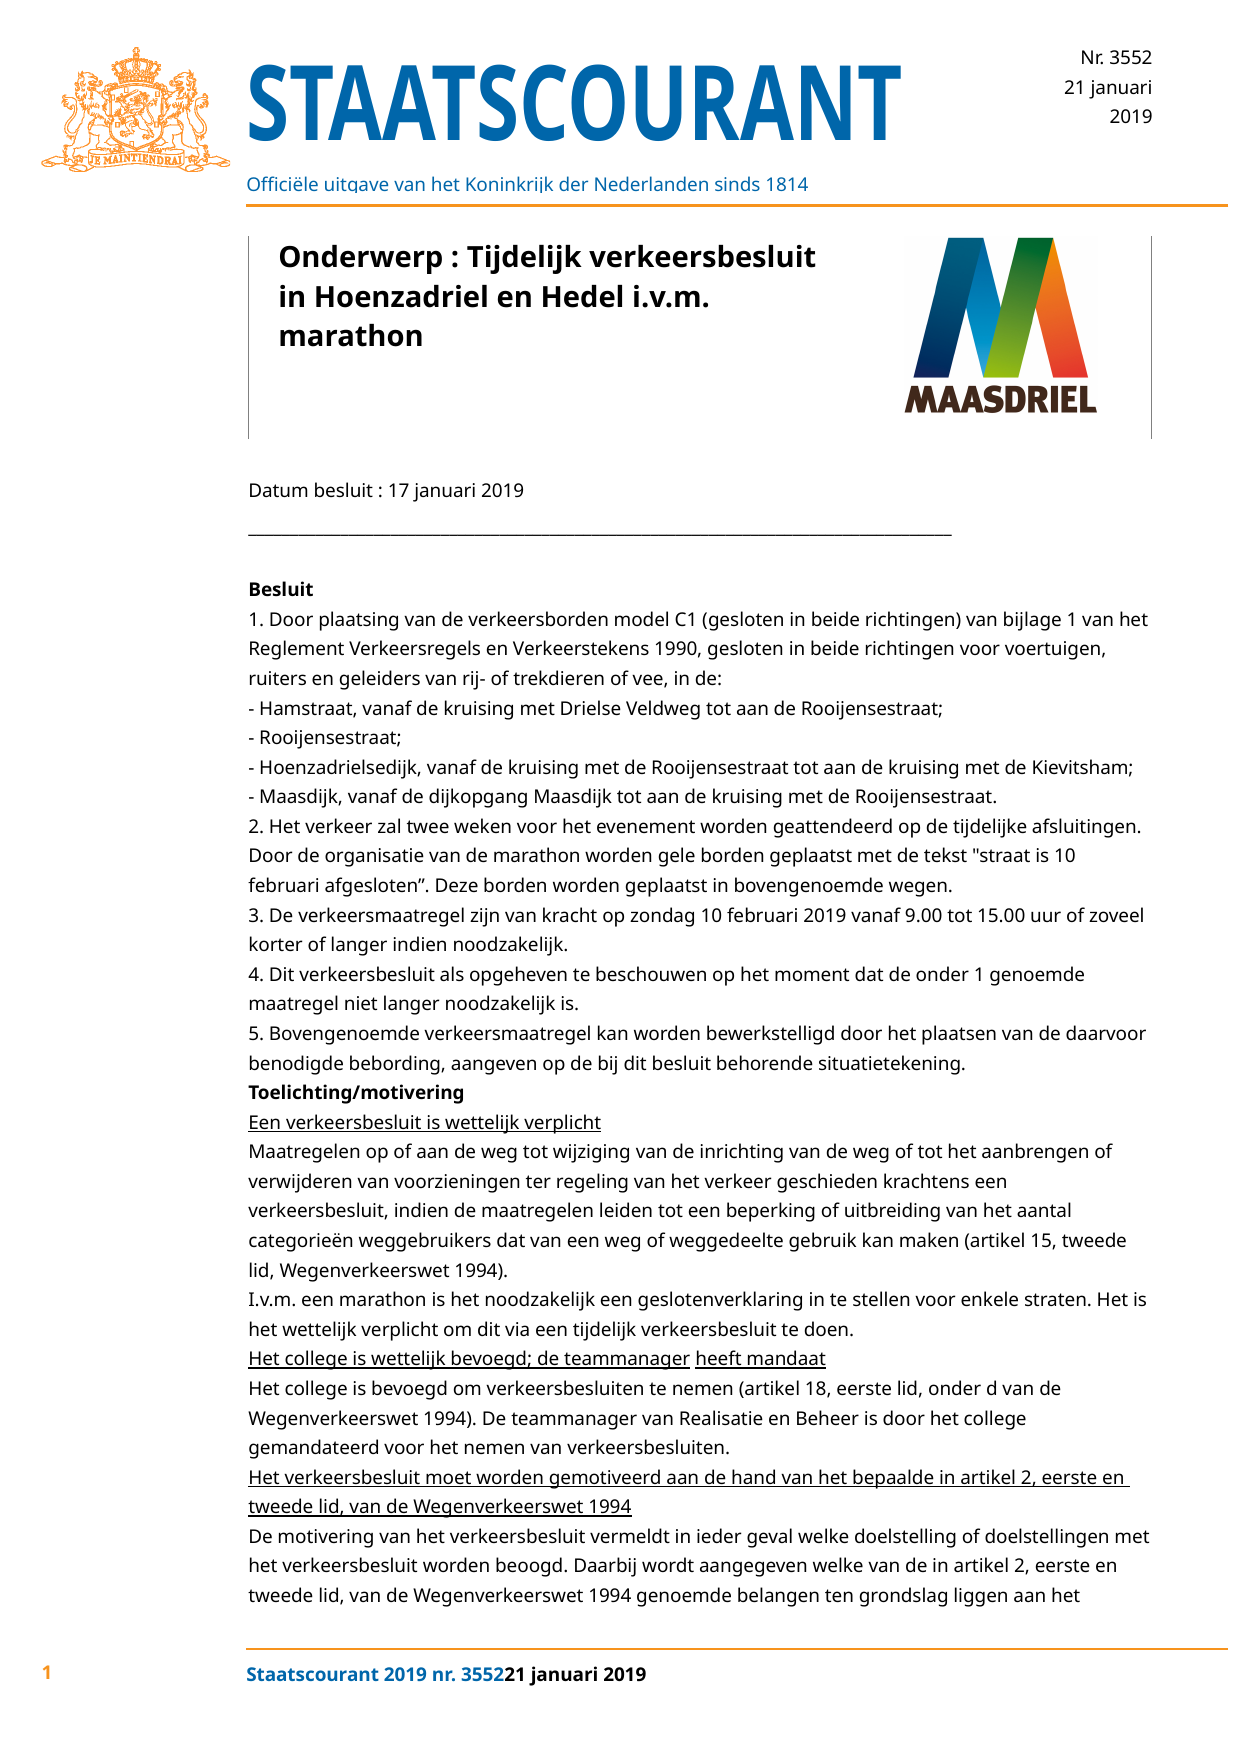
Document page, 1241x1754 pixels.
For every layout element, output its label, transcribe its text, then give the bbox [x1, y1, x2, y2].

table_header [1098, 236, 1151, 413]
text 2. Het verkeer zal twee weken voor het evenement worden geattendeerd op de tijdelijke afsluitingen. Door de organisatie van de marathon worden gele borden geplaatst met de tekst "straat is 10 februari afgesloten”. Deze borden worden geplaatst in bovengenoemde wegen. [248, 813, 1152, 898]
text - Hamstraat, vanaf de kruising met Drielse Veldweg tot aan de Rooijensestraat; [248, 695, 1152, 720]
table_header [850, 236, 903, 413]
table_header Onderwerp : Tijdelijk verkeersbesluit in Hoenzadriel en Hedel i.v.m. marathon [249, 236, 850, 439]
text 5. Bovengenoemde verkeersmaatregel kan worden bewerkstelligd door het plaatsen van de daarvoor benodigde bebording, aangeven op de bij dit besluit behorende situatietekening. [248, 1020, 1152, 1075]
text I.v.m. een marathon is het noodzakelijk een geslotenverklaring in te stellen voor enkele straten. Het is het wettelijk verplicht om dit via een tijdelijk verkeersbesluit te doen. [248, 1286, 1152, 1342]
text Het verkeersbesluit moet worden gemotiveerd aan de hand van het bepaalde in artikel 2, eerste en tweede lid, van de Wegenverkeerswet 1994 [248, 1464, 1152, 1519]
text De motivering van het verkeersbesluit vermeldt in ieder geval welke doelstelling of doelstellingen met het verkeersbesluit worden beoogd. Daarbij wordt aangegeven welke van de in artikel 2, eerste en tweede lid, van de Wegenverkeerswet 1994 genoemde belangen ten grondslag liggen aan het [248, 1523, 1152, 1608]
text 3. De verkeersmaatregel zijn van kracht op zondag 10 februari 2019 vanaf 9.00 tot 15.00 uur of zoveel korter of langer indien noodzakelijk. [248, 902, 1152, 957]
text Besluit [248, 576, 1152, 602]
text Toelichting/motivering [248, 1079, 1152, 1105]
text Het college is wettelijk bevoegd; de teammanager heeft mandaat [248, 1346, 1152, 1371]
text Een verkeersbesluit is wettelijk verplicht [248, 1109, 1152, 1134]
text - Maasdijk, vanaf de dijkopgang Maasdijk tot aan de kruising met de Rooijensestraat. [248, 783, 1152, 809]
picture [903, 236, 1098, 414]
table_header [850, 414, 1151, 439]
text - Rooijensestraat; [248, 724, 1152, 750]
picture [41, 47, 231, 172]
text 1. Door plaatsing van de verkeersborden model C1 (gesloten in beide richtingen) van bijlage 1 van het Reglement Verkeersregels en Verkeerstekens 1990, gesloten in beide richtingen voor voertuigen, ruiters en geleiders van rij- of trekdieren of vee, in de: [248, 606, 1152, 691]
text Datum besluit : 17 januari 2019 [248, 477, 1152, 503]
text Maatregelen op of aan de weg tot wijziging van de inrichting van de weg of tot het aanbrengen of verwijderen van voorzieningen ter regeling van het verkeer geschieden krachtens een verkeersbesluit, indien de maatregelen leiden tot een beperking of uitbreiding van het aantal categorieën weggebruikers dat van een weg of weggedeelte gebruik kan maken (artikel 15, tweede lid, Wegenverkeerswet 1994). [248, 1138, 1152, 1282]
text - Hoenzadrielsedijk, vanaf de kruising met de Rooijensestraat tot aan de kruising met de Kievitsham; [248, 754, 1152, 779]
text 4. Dit verkeersbesluit als opgeheven te beschouwen op het moment dat de onder 1 genoemde maatregel niet langer noodzakelijk is. [248, 961, 1152, 1016]
text Het college is bevoegd om verkeersbesluiten te nemen (artikel 18, eerste lid, onder d van de Wegenverkeerswet 1994). De teammanager van Realisatie en Beheer is door het college gemandateerd voor het nemen van verkeersbesluiten. [248, 1375, 1152, 1460]
text ____________________________________________________________________________________ [248, 514, 1152, 539]
